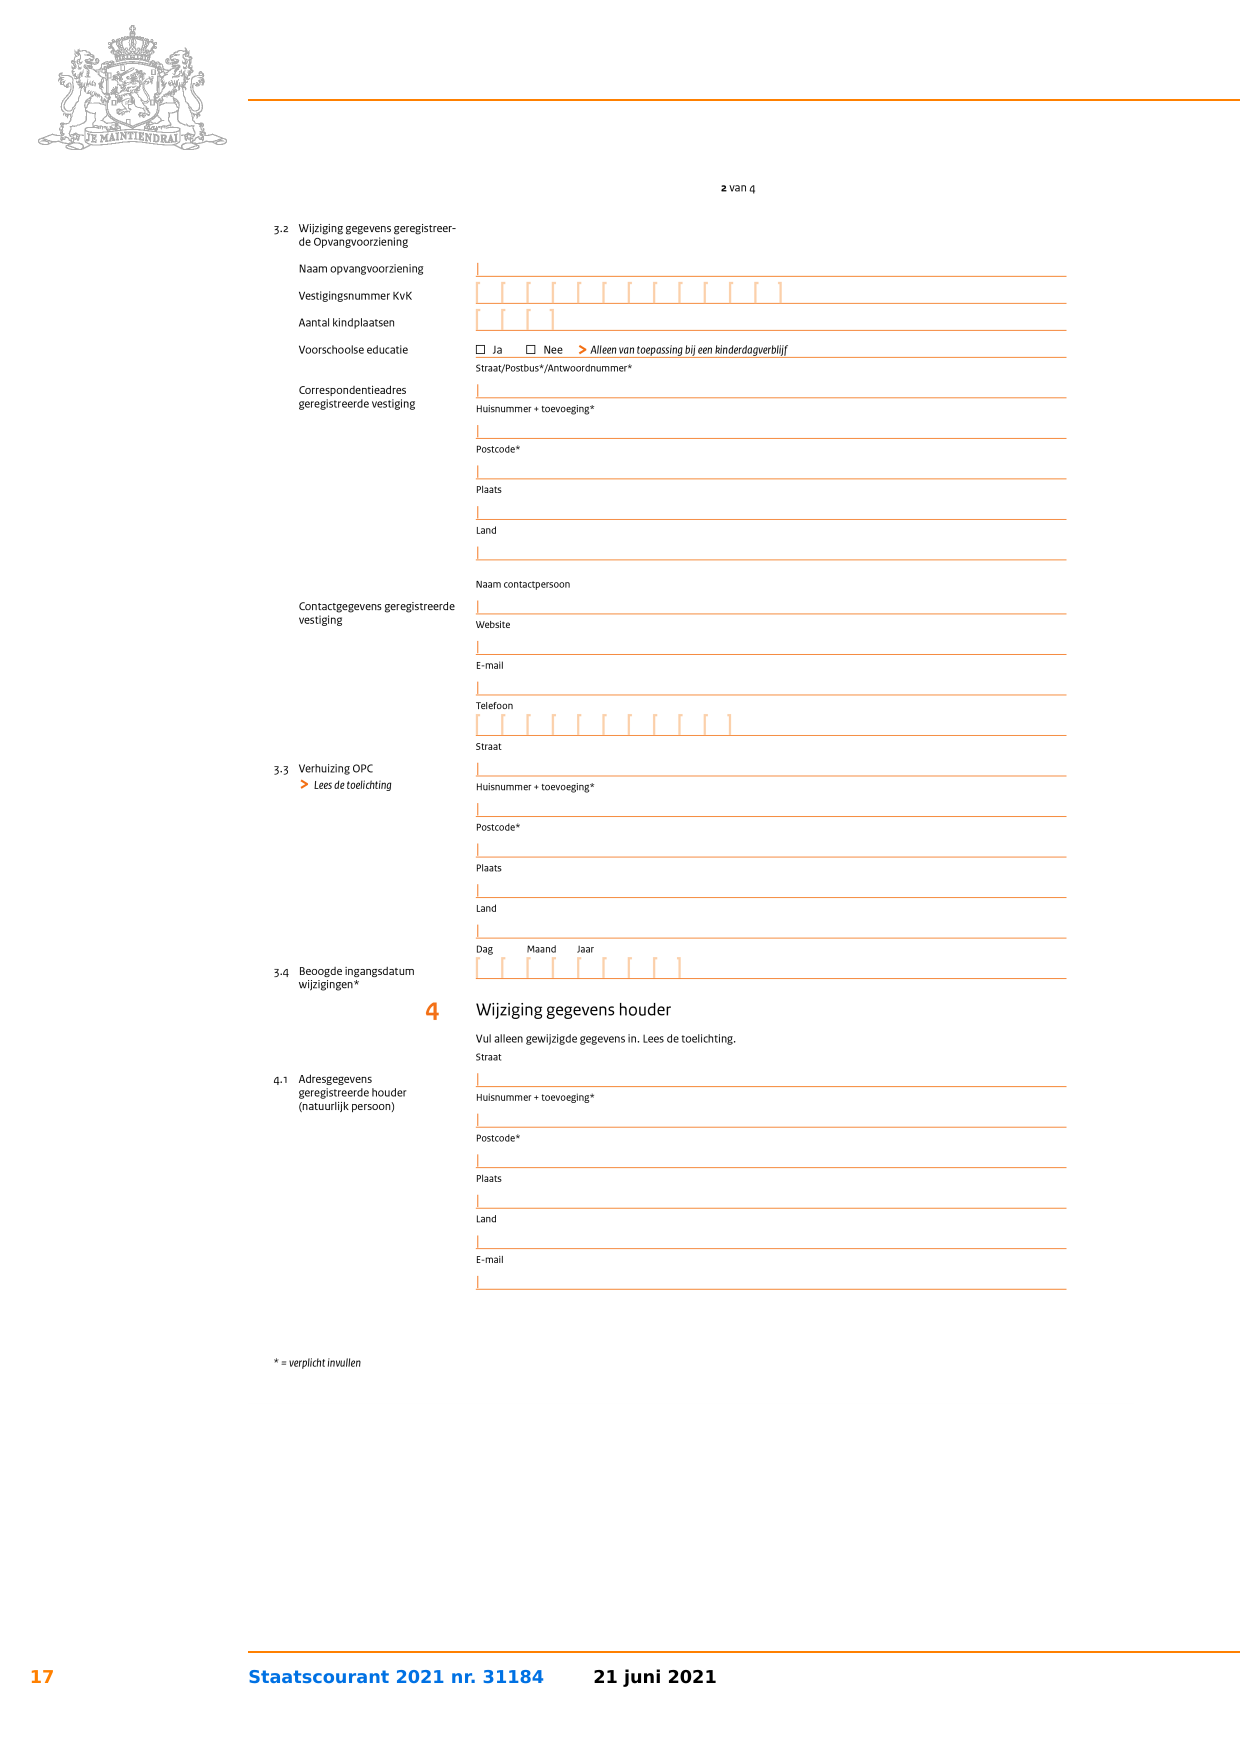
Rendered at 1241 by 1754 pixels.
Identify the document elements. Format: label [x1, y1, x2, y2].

picture [38, 25, 227, 150]
picture [248, 151, 1134, 1404]
